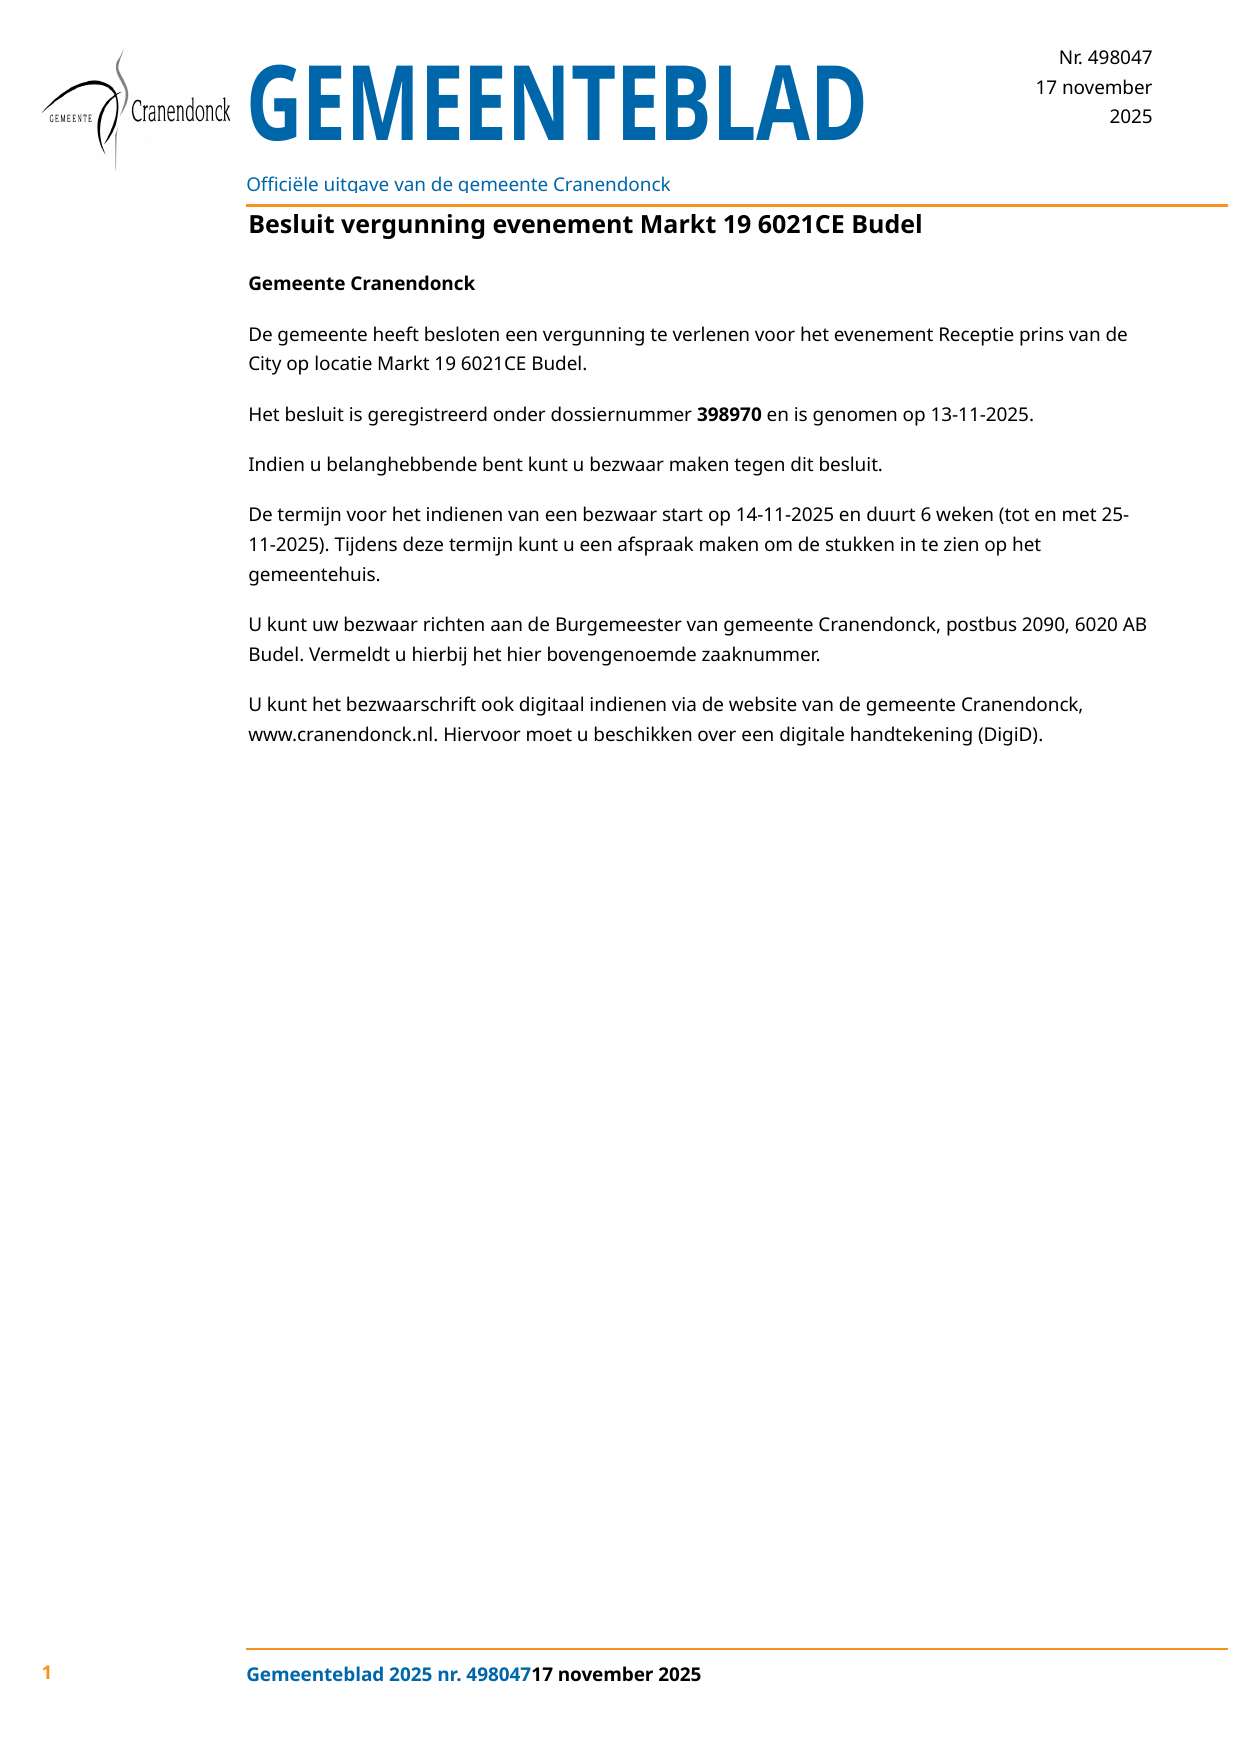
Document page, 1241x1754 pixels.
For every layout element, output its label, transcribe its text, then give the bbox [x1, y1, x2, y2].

text U kunt uw bezwaar richten aan de Burgemeester van gemeente Cranendonck, postbus 2090, 6020 AB Budel. Vermeldt u hierbij het hier bovengenoemde zaaknummer. [248, 611, 1152, 666]
text De gemeente heeft besloten een vergunning te verlenen voor het evenement Receptie prins van de City op locatie Markt 19 6021CE Budel. [248, 321, 1152, 376]
picture [41, 47, 231, 172]
text U kunt het bezwaarschrift ook digitaal indienen via de website van de gemeente Cranendonck, www.cranendonck.nl. Hiervoor moet u beschikken over een digitale handtekening (DigiD). [248, 691, 1152, 746]
text Het besluit is geregistreerd onder dossiernummer 398970 en is genomen op 13-11-2025. [248, 401, 1152, 426]
text Besluit vergunning evenement Markt 19 6021CE Budel [248, 207, 1152, 241]
text Gemeente Cranendonck [248, 270, 1152, 296]
text Indien u belanghebbende bent kunt u bezwaar maken tegen dit besluit. [248, 451, 1152, 477]
text De termijn voor het indienen van een bezwaar start op 14-11-2025 en duurt 6 weken (tot en met 25-11-2025). Tijdens deze termijn kunt u een afspraak maken om de stukken in te zien op het gemeentehuis. [248, 502, 1152, 586]
